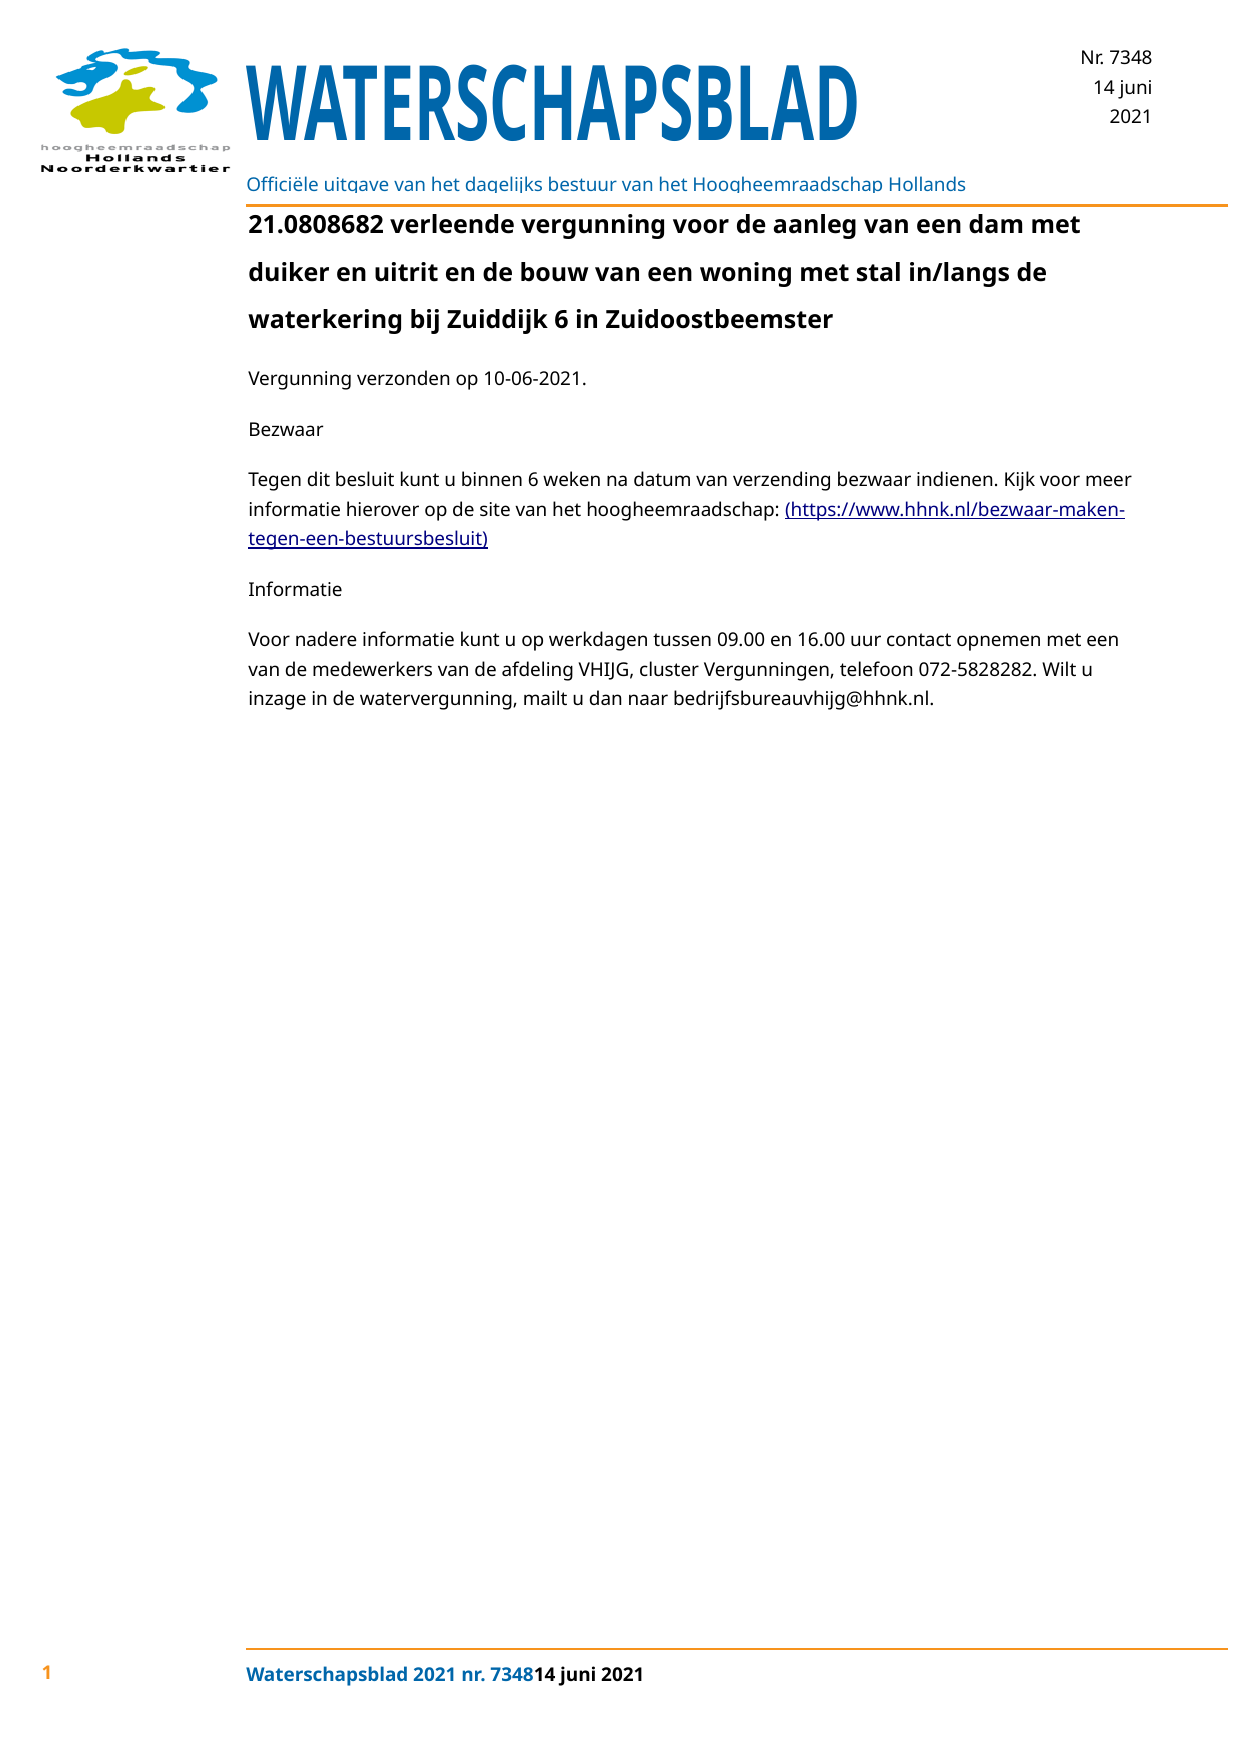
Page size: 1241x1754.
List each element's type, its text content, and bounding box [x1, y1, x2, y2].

text Vergunning verzonden op 10-06-2021. [248, 366, 1152, 391]
picture [41, 47, 231, 172]
text Informatie [248, 576, 1152, 602]
text Bezwaar [248, 416, 1152, 442]
text 21.0808682 verleende vergunning voor de aanleg van een dam met duiker en uitrit en de bouw van een woning met stal in/langs de waterkering bij Zuiddijk 6 in Zuidoostbeemster [248, 207, 1152, 336]
text Tegen dit besluit kunt u binnen 6 weken na datum van verzending bezwaar indienen. Kijk voor meer informatie hierover op de site van het hoogheemraadschap: (https://www.hhnk.nl/bezwaar-maken-tegen-een-bestuursbesluit) [248, 466, 1152, 551]
text Voor nadere informatie kunt u op werkdagen tussen 09.00 en 16.00 uur contact opnemen met een van de medewerkers van de afdeling VHIJG, cluster Vergunningen, telefoon 072-5828282. Wilt u inzage in de watervergunning, mailt u dan naar bedrijfsbureauvhijg@hhnk.nl. [248, 626, 1152, 711]
